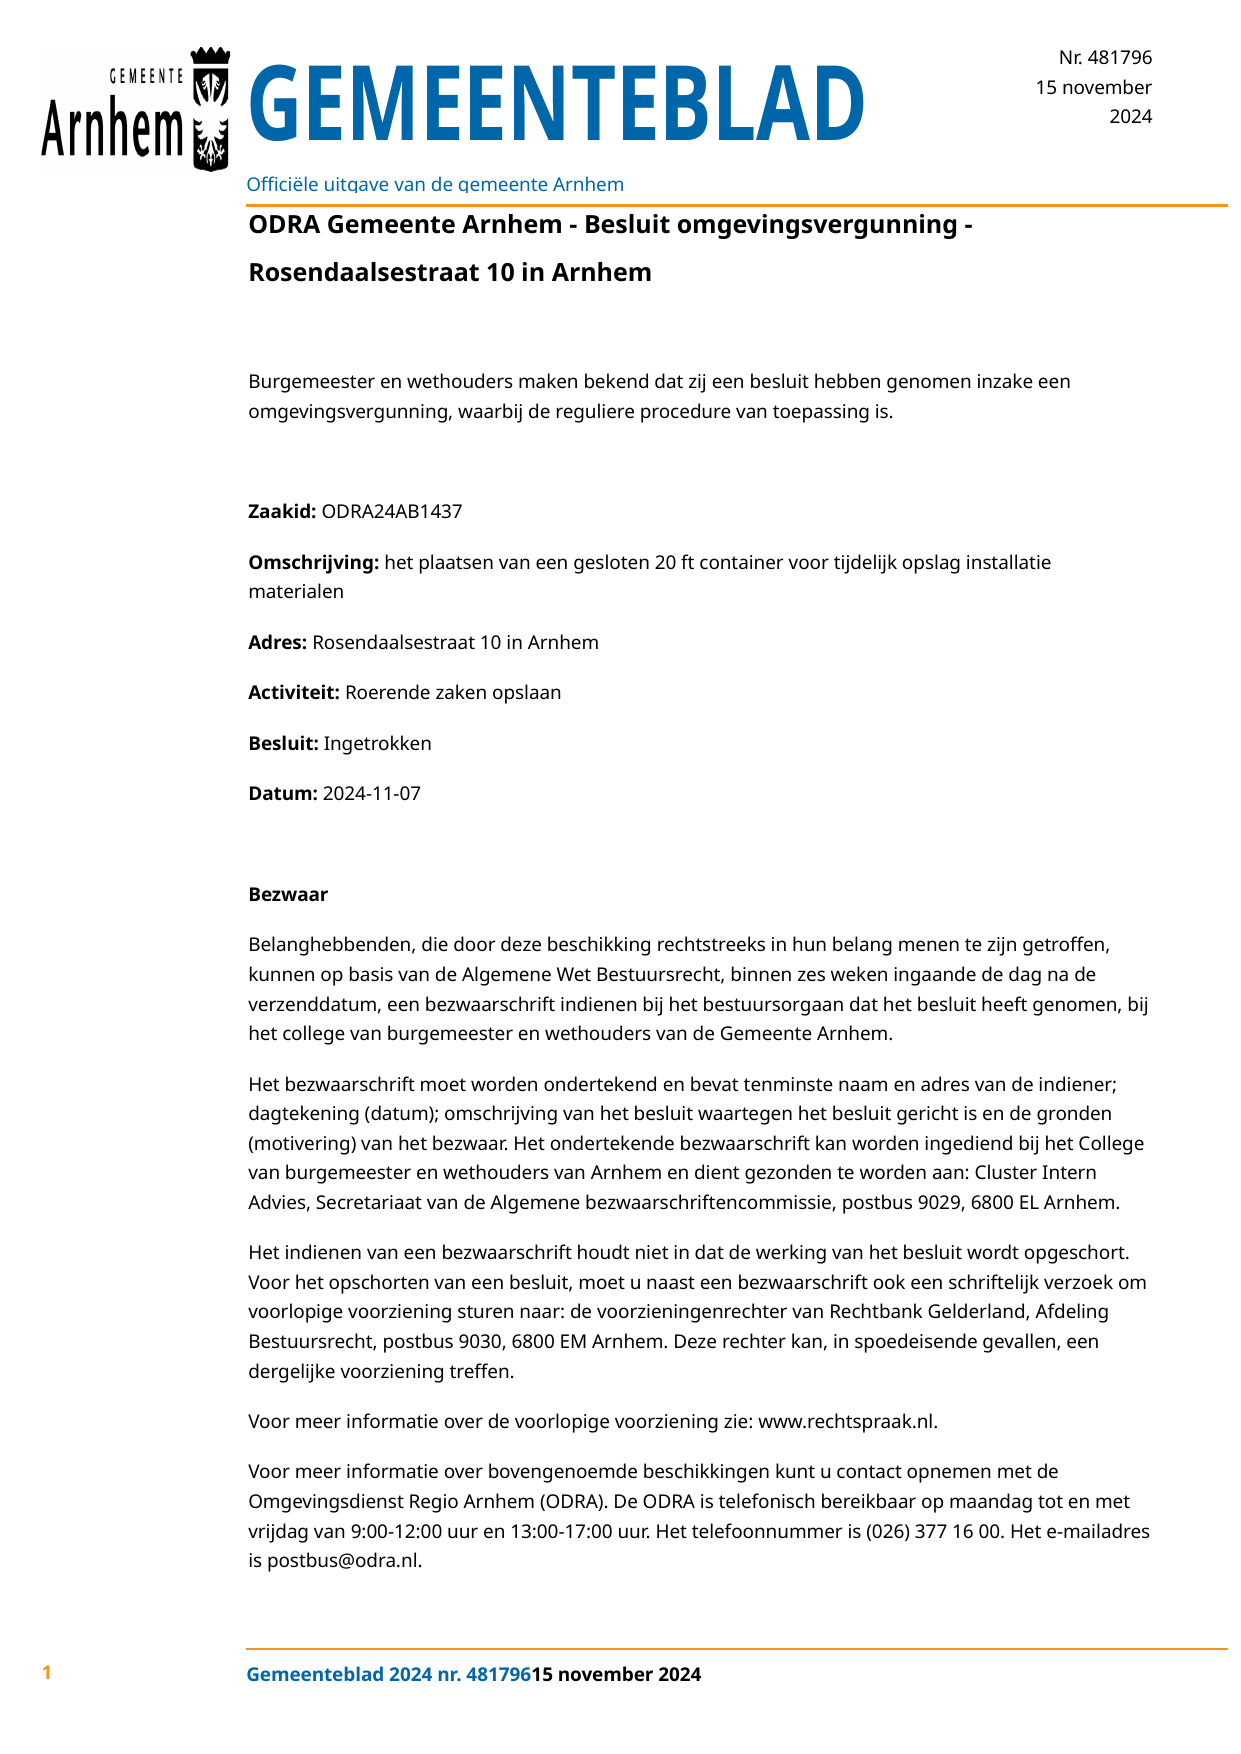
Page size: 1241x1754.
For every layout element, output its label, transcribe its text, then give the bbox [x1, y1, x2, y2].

text Zaakid: ODRA24AB1437 [248, 499, 1152, 524]
text Het indienen van een bezwaarschrift houdt niet in dat de werking van het besluit wordt opgeschort. Voor het opschorten van een besluit, moet u naast een bezwaarschrift ook een schriftelijk verzoek om voorlopige voorziening sturen naar: de voorzieningenrechter van Rechtbank Gelderland, Afdeling Bestuursrecht, postbus 9030, 6800 EM Arnhem. Deze rechter kan, in spoedeisende gevallen, een dergelijke voorziening treffen. [248, 1239, 1152, 1384]
text Belanghebbenden, die door deze beschikking rechtstreeks in hun belang menen te zijn getroffen, kunnen op basis van de Algemene Wet Bestuursrecht, binnen zes weken ingaande de dag na de verzenddatum, een bezwaarschrift indienen bij het bestuursorgaan dat het besluit heeft genomen, bij het college van burgemeester en wethouders van de Gemeente Arnhem. [248, 932, 1152, 1046]
text Datum: 2024-11-07 [248, 780, 1152, 806]
text Activiteit: Roerende zaken opslaan [248, 679, 1152, 705]
text ODRA Gemeente Arnhem - Besluit omgevingsvergunning - Rosendaalsestraat 10 in Arnhem [248, 207, 1152, 288]
text Bezwaar [248, 881, 1152, 907]
text Burgemeester en wethouders maken bekend dat zij een besluit hebben genomen inzake een omgevingsvergunning, waarbij de reguliere procedure van toepassing is. [248, 368, 1152, 424]
text Adres: Rosendaalsestraat 10 in Arnhem [248, 629, 1152, 655]
picture [41, 47, 231, 172]
text Omschrijving: het plaatsen van een gesloten 20 ft container voor tijdelijk opslag installatie materialen [248, 549, 1152, 604]
text Besluit: Ingetrokken [248, 730, 1152, 756]
text Voor meer informatie over bovengenoemde beschikkingen kunt u contact opnemen met de Omgevingsdienst Regio Arnhem (ODRA). De ODRA is telefonisch bereikbaar op maandag tot en met vrijdag van 9:00-12:00 uur en 13:00-17:00 uur. Het telefoonnummer is (026) 377 16 00. Het e-mailadres is postbus@odra.nl. [248, 1459, 1152, 1573]
text Het bezwaarschrift moet worden ondertekend en bevat tenminste naam en adres van de indiener; dagtekening (datum); omschrijving van het besluit waartegen het besluit gericht is en de gronden (motivering) van het bezwaar. Het ondertekende bezwaarschrift kan worden ingediend bij het College van burgemeester en wethouders van Arnhem en dient gezonden te worden aan: Cluster Intern Advies, Secretariaat van de Algemene bezwaarschriftencommissie, postbus 9029, 6800 EL Arnhem. [248, 1071, 1152, 1215]
text Voor meer informatie over de voorlopige voorziening zie: www.rechtspraak.nl. [248, 1408, 1152, 1434]
